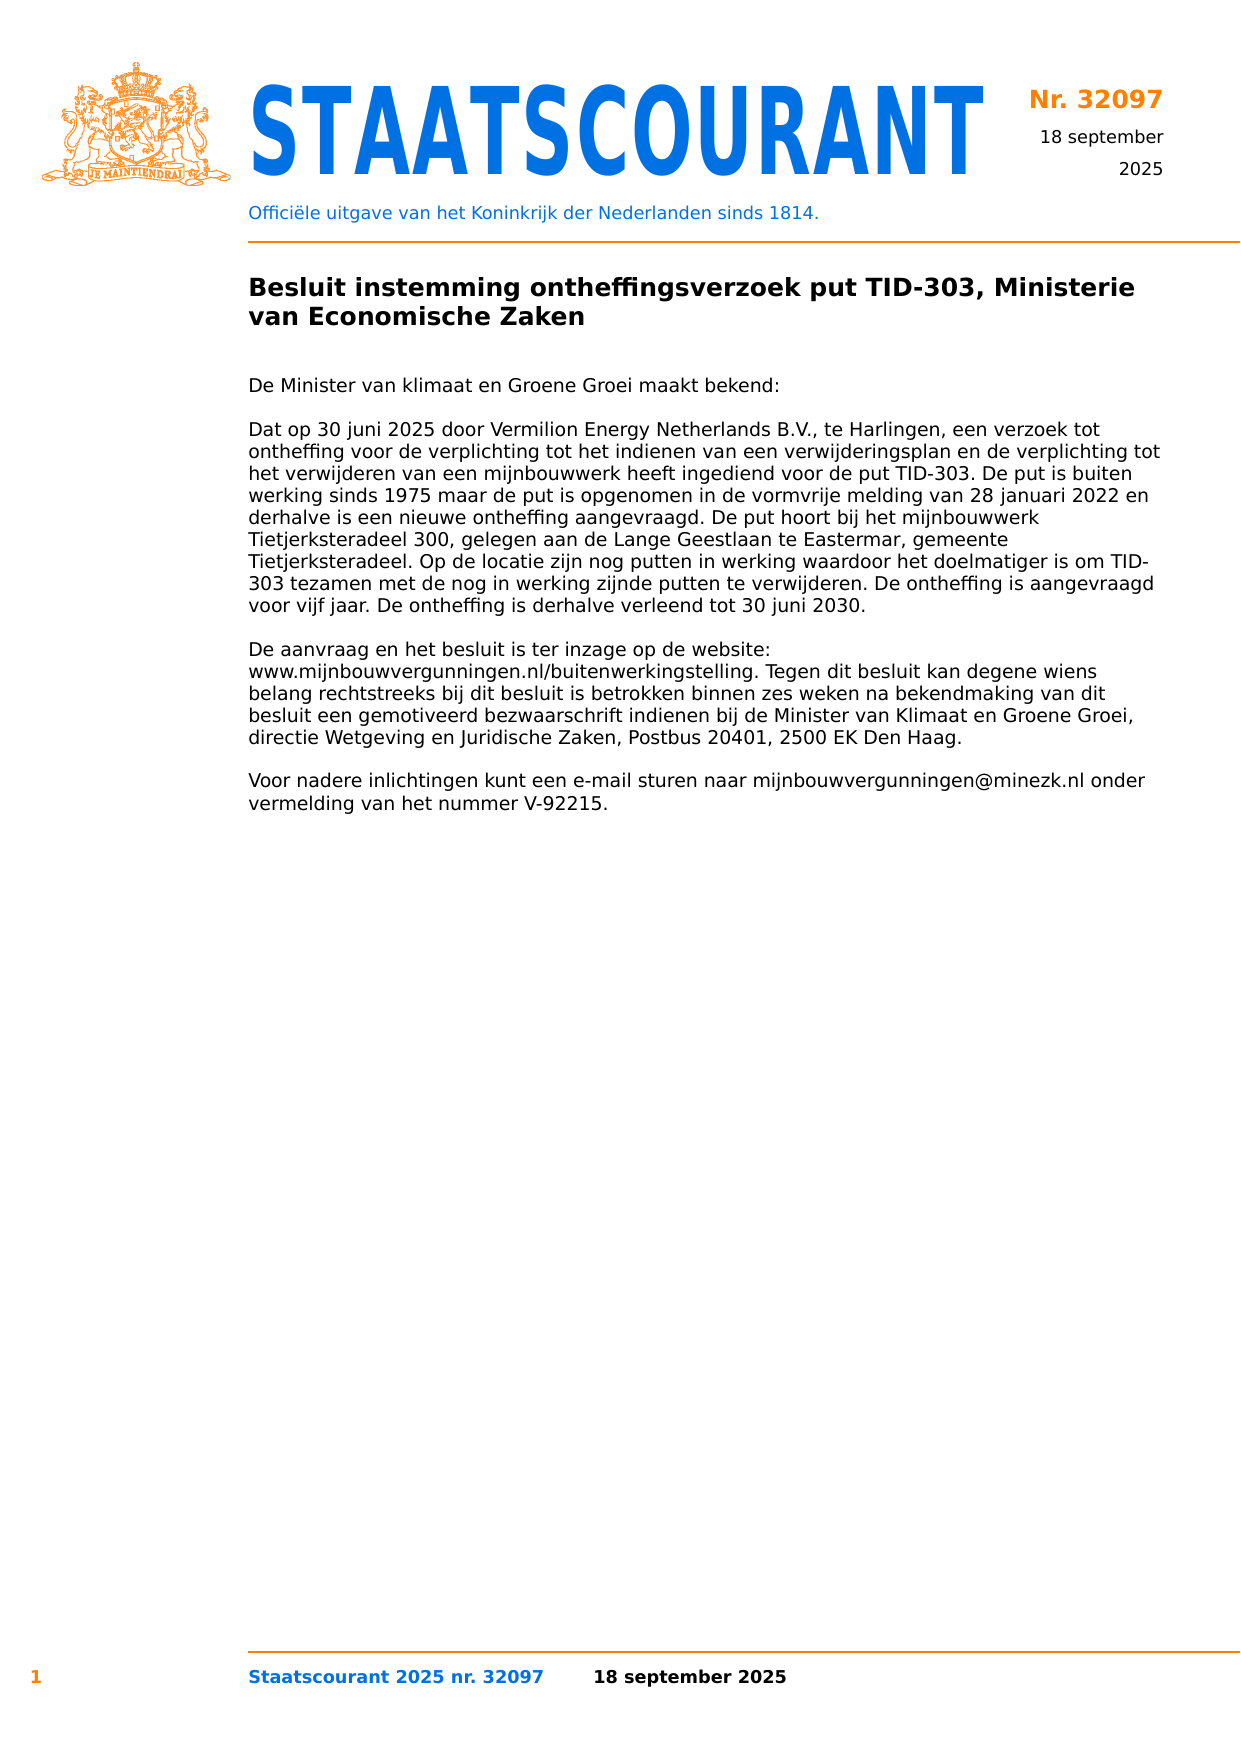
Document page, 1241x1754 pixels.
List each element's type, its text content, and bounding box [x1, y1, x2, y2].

subtitle Besluit instemming ontheffingsverzoek put TID-303, Ministerie van Economische Zaken [248, 273, 1163, 331]
text De aanvraag en het besluit is ter inzage op de website: www.mijnbouwvergunningen.nl/buitenwerkingstelling. Tegen dit besluit kan degene wiens belang rechtstreeks bij dit besluit is betrokken binnen zes weken na bekendmaking van dit besluit een gemotiveerd bezwaarschrift indienen bij de Minister van Klimaat en Groene Groei, directie Wetgeving en Juridische Zaken, Postbus 20401, 2500 EK Den Haag. [248, 639, 1163, 748]
picture [41, 62, 231, 186]
text Voor nadere inlichtingen kunt een e-mail sturen naar mijnbouwvergunningen@minezk.nl onder vermelding van het nummer V-92215. [248, 770, 1163, 814]
table_header Nr. 32097 [998, 62, 1240, 121]
table_cell 18 september [998, 121, 1240, 153]
text Dat op 30 juni 2025 door Vermilion Energy Netherlands B.V., te Harlingen, een verzoek tot ontheffing voor de verplichting tot het indienen van een verwijderingsplan en de verplichting tot het verwijderen van een mijnbouwwerk heeft ingediend voor de put TID-303. De put is buiten werking sinds 1975 maar de put is opgenomen in de vormvrije melding van 28 januari 2022 en derhalve is een nieuwe ontheffing aangevraagd. De put hoort bij het mijnbouwwerk Tietjerksteradeel 300, gelegen aan de Lange Geestlaan te Eastermar, gemeente Tietjerksteradeel. Op de locatie zijn nog putten in werking waardoor het doelmatiger is om TID-303 tezamen met de nog in werking zijnde putten te verwijderen. De ontheffing is aangevraagd voor vijf jaar. De ontheffing is derhalve verleend tot 30 juni 2030. [248, 419, 1163, 617]
table_cell Officiële uitgave van het Koninkrijk der Nederlanden sinds 1814. [248, 203, 1240, 241]
table_header STAATSCOURANT [248, 62, 998, 203]
table_cell 2025 [998, 153, 1240, 203]
table_header [25, 62, 248, 241]
text De Minister van klimaat en Groene Groei maakt bekend: [248, 375, 1163, 397]
